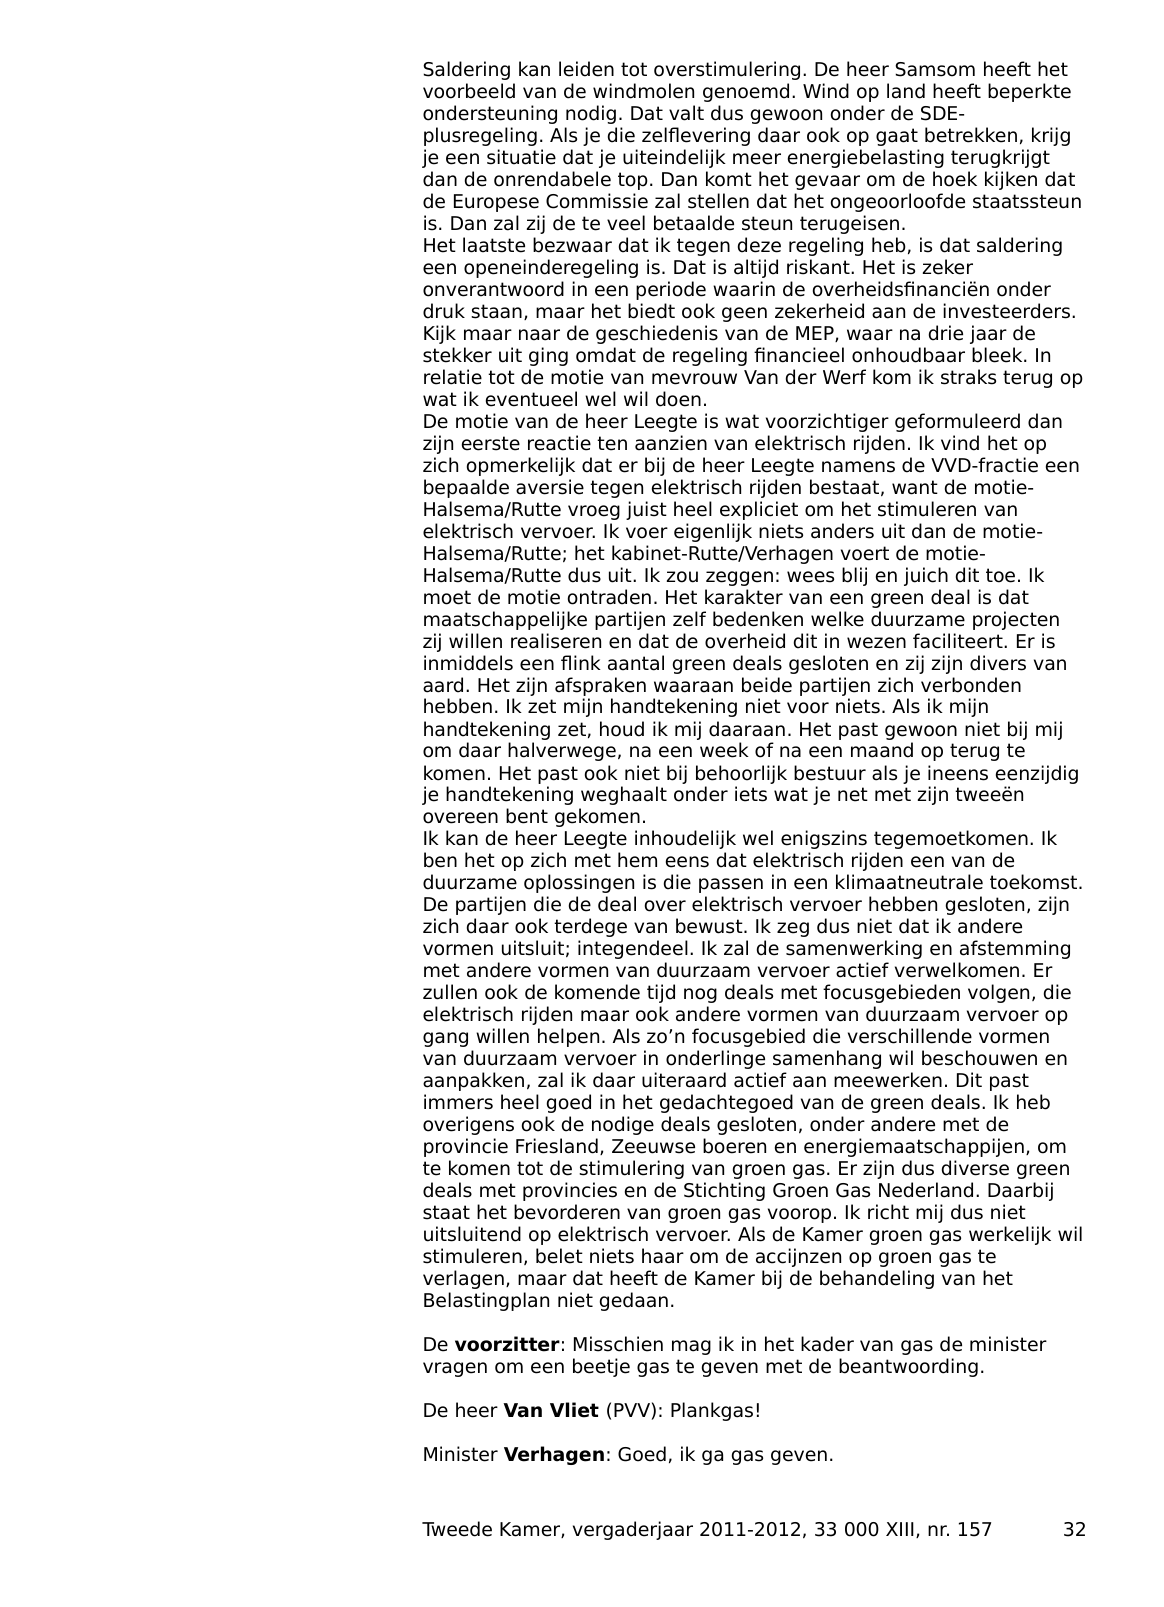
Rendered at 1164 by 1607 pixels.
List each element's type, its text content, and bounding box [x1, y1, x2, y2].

text Ik kan de heer Leegte inhoudelijk wel enigszins tegemoetkomen. Ik ben het op zich met hem eens dat elektrisch rijden een van de duurzame oplossingen is die passen in een klimaatneutrale toekomst. De partijen die de deal over elektrisch vervoer hebben gesloten, zijn zich daar ook terdege van bewust. Ik zeg dus niet dat ik andere vormen uitsluit; integendeel. Ik zal de samenwerking en afstemming met andere vormen van duurzaam vervoer actief verwelkomen. Er zullen ook de komende tijd nog deals met focusgebieden volgen, die elektrisch rijden maar ook andere vormen van duurzaam vervoer op gang willen helpen. Als zo’n focusgebied die verschillende vormen van duurzaam vervoer in onderlinge samenhang wil beschouwen en aanpakken, zal ik daar uiteraard actief aan meewerken. Dit past immers heel goed in het gedachtegoed van de green deals. Ik heb overigens ook de nodige deals gesloten, onder andere met de provincie Friesland, Zeeuwse boeren en energiemaatschappijen, om te komen tot de stimulering van groen gas. Er zijn dus diverse green deals met provincies en de Stichting Groen Gas Nederland. Daarbij staat het bevorderen van groen gas voorop. Ik richt mij dus niet uitsluitend op elektrisch vervoer. Als de Kamer groen gas werkelijk wil stimuleren, belet niets haar om de accijnzen op groen gas te verlagen, maar dat heeft de Kamer bij de behandeling van het Belastingplan niet gedaan. [422, 828, 1087, 1312]
text De heer Van Vliet (PVV): Plankgas! [422, 1400, 1087, 1422]
text De voorzitter: Misschien mag ik in het kader van gas de minister vragen om een beetje gas te geven met de beantwoording. [422, 1334, 1087, 1378]
text De motie van de heer Leegte is wat voorzichtiger geformuleerd dan zijn eerste reactie ten aanzien van elektrisch rijden. Ik vind het op zich opmerkelijk dat er bij de heer Leegte namens de VVD-fractie een bepaalde aversie tegen elektrisch rijden bestaat, want de motie-Halsema/Rutte vroeg juist heel expliciet om het stimuleren van elektrisch vervoer. Ik voer eigenlijk niets anders uit dan de motie-Halsema/Rutte; het kabinet-Rutte/Verhagen voert de motie-Halsema/Rutte dus uit. Ik zou zeggen: wees blij en juich dit toe. Ik moet de motie ontraden. Het karakter van een green deal is dat maatschappelijke partijen zelf bedenken welke duurzame projecten zij willen realiseren en dat de overheid dit in wezen faciliteert. Er is inmiddels een flink aantal green deals gesloten en zij zijn divers van aard. Het zijn afspraken waaraan beide partijen zich verbonden hebben. Ik zet mijn handtekening niet voor niets. Als ik mijn handtekening zet, houd ik mij daaraan. Het past gewoon niet bij mij om daar halverwege, na een week of na een maand op terug te komen. Het past ook niet bij behoorlijk bestuur als je ineens eenzijdig je handtekening weghaalt onder iets wat je net met zijn tweeën overeen bent gekomen. [422, 411, 1087, 828]
text Het laatste bezwaar dat ik tegen deze regeling heb, is dat saldering een openeinderegeling is. Dat is altijd riskant. Het is zeker onverantwoord in een periode waarin de overheidsfinanciën onder druk staan, maar het biedt ook geen zekerheid aan de investeerders. Kijk maar naar de geschiedenis van de MEP, waar na drie jaar de stekker uit ging omdat de regeling financieel onhoudbaar bleek. In relatie tot de motie van mevrouw Van der Werf kom ik straks terug op wat ik eventueel wel wil doen. [422, 235, 1087, 411]
text Saldering kan leiden tot overstimulering. De heer Samsom heeft het voorbeeld van de windmolen genoemd. Wind op land heeft beperkte ondersteuning nodig. Dat valt dus gewoon onder de SDE-plusregeling. Als je die zelflevering daar ook op gaat betrekken, krijg je een situatie dat je uiteindelijk meer energiebelasting terugkrijgt dan de onrendabele top. Dan komt het gevaar om de hoek kijken dat de Europese Commissie zal stellen dat het ongeoorloofde staatssteun is. Dan zal zij de te veel betaalde steun terugeisen. [422, 59, 1087, 235]
text Minister Verhagen: Goed, ik ga gas geven. [422, 1444, 1087, 1466]
